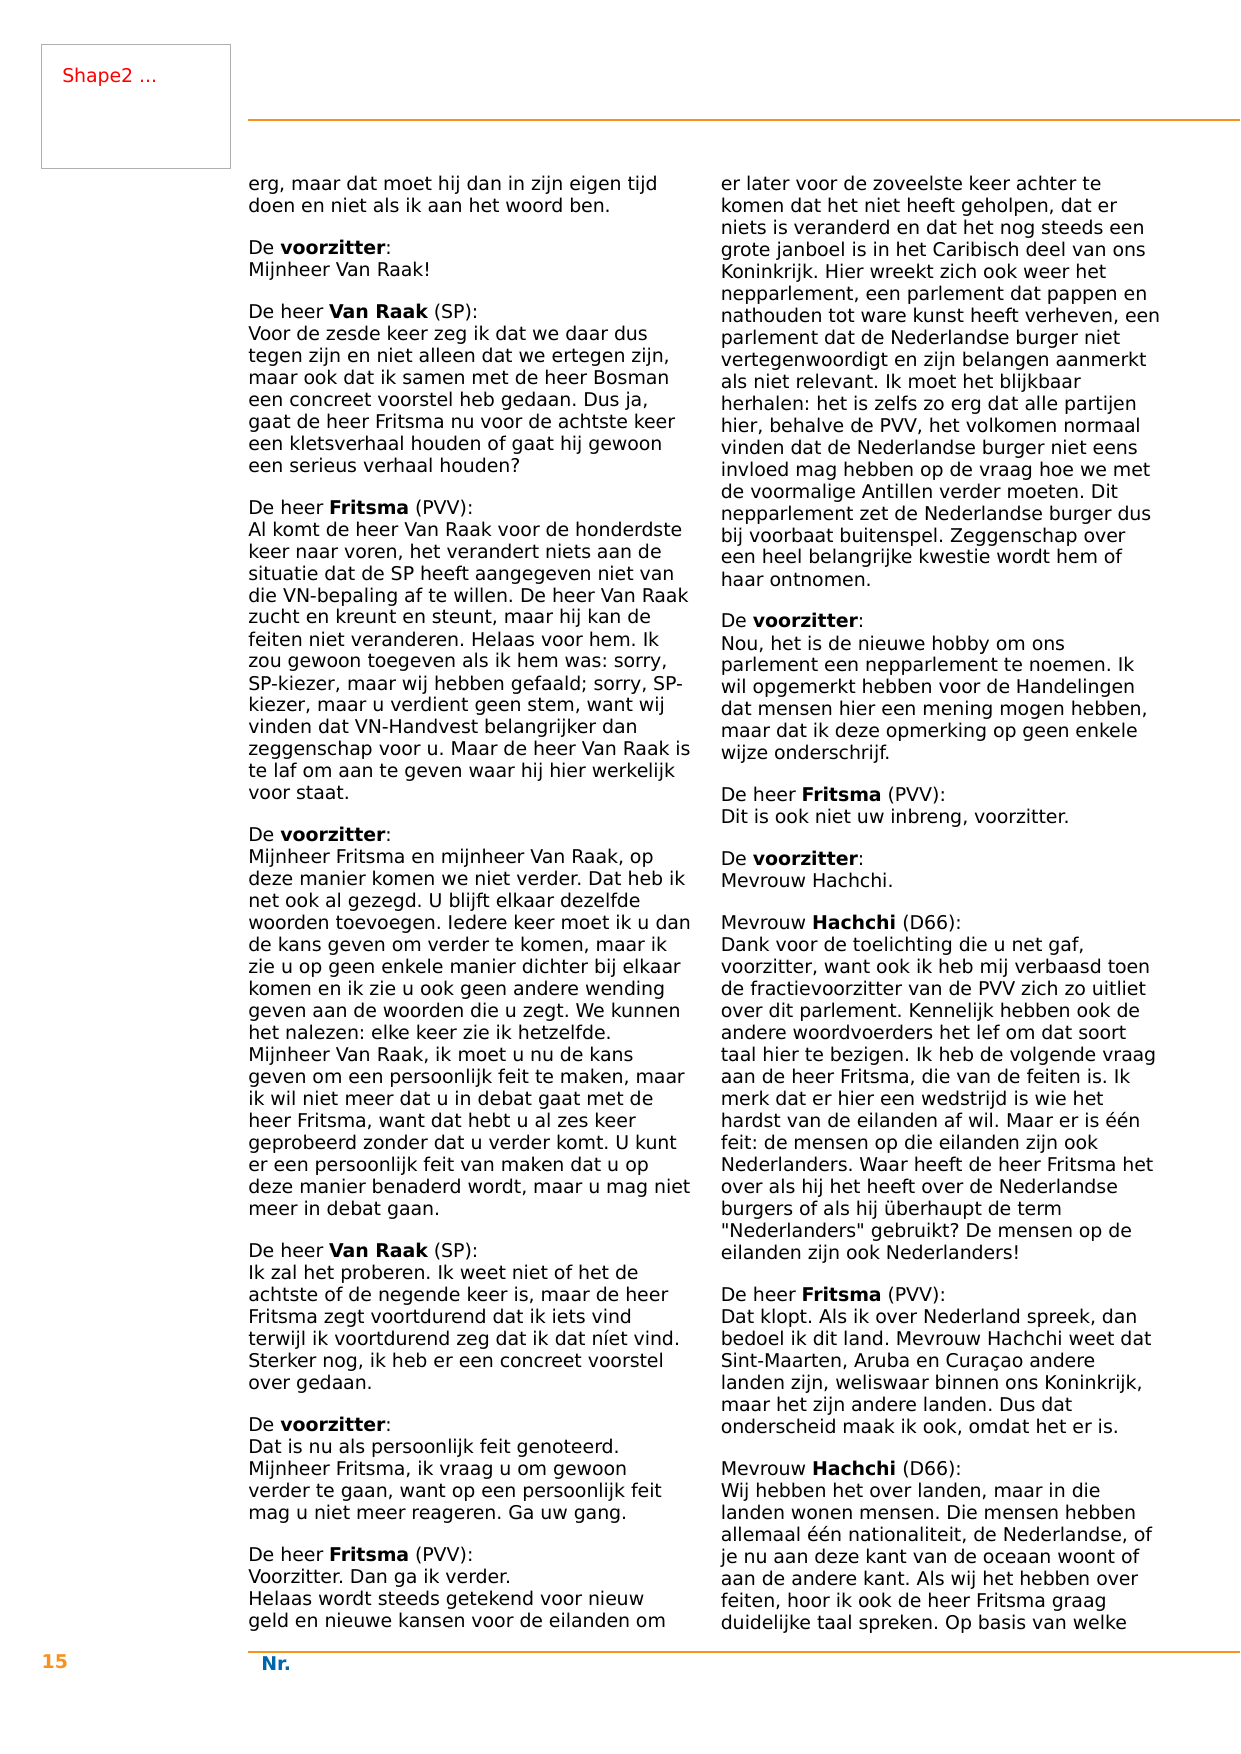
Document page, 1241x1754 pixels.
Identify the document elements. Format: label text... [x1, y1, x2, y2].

text De heer Fritsma (PVV): [248, 1544, 691, 1566]
text De heer Fritsma (PVV): [721, 784, 1163, 806]
text Dit is ook niet uw inbreng, voorzitter. [721, 806, 1163, 828]
text Ik zal het proberen. Ik weet niet of het de achtste of de negende keer is, maar de heer Fritsma zegt voortdurend dat ik iets vind terwijl ik voortdurend zeg dat ik dat níet vind. Sterker nog, ik heb er een concreet voorstel over gedaan. [248, 1262, 691, 1394]
text er later voor de zoveelste keer achter te komen dat het niet heeft geholpen, dat er niets is veranderd en dat het nog steeds een grote janboel is in het Caribisch deel van ons Koninkrijk. Hier wreekt zich ook weer het nepparlement, een parlement dat pappen en nathouden tot ware kunst heeft verheven, een parlement dat de Nederlandse burger niet vertegenwoordigt en zijn belangen aanmerkt als niet relevant. Ik moet het blijkbaar herhalen: het is zelfs zo erg dat alle partijen hier, behalve de PVV, het volkomen normaal vinden dat de Nederlandse burger niet eens invloed mag hebben op de vraag hoe we met de voormalige Antillen verder moeten. Dit nepparlement zet de Nederlandse burger dus bij voorbaat buitenspel. Zeggenschap over een heel belangrijke kwestie wordt hem of haar ontnomen. [721, 173, 1163, 590]
text Mevrouw Hachchi (D66): [721, 912, 1163, 934]
text Mijnheer Fritsma en mijnheer Van Raak, op deze manier komen we niet verder. Dat heb ik net ook al gezegd. U blijft elkaar dezelfde woorden toevoegen. Iedere keer moet ik u dan de kans geven om verder te komen, maar ik zie u op geen enkele manier dichter bij elkaar komen en ik zie u ook geen andere wending geven aan de woorden die u zegt. We kunnen het nalezen: elke keer zie ik hetzelfde. Mijnheer Van Raak, ik moet u nu de kans geven om een persoonlijk feit te maken, maar ik wil niet meer dat u in debat gaat met de heer Fritsma, want dat hebt u al zes keer geprobeerd zonder dat u verder komt. U kunt er een persoonlijk feit van maken dat u op deze manier benaderd wordt, maar u mag niet meer in debat gaan. [248, 846, 691, 1220]
text Mevrouw Hachchi (D66): [721, 1458, 1163, 1480]
text Wij hebben het over landen, maar in die landen wonen mensen. Die mensen hebben allemaal één nationaliteit, de Nederlandse, of je nu aan deze kant van de oceaan woont of aan de andere kant. Als wij het hebben over feiten, hoor ik ook de heer Fritsma graag duidelijke taal spreken. Op basis van welke [721, 1480, 1163, 1633]
text Nou, het is de nieuwe hobby om ons parlement een nepparlement te noemen. Ik wil opgemerkt hebben voor de Handelingen dat mensen hier een mening mogen hebben, maar dat ik deze opmerking op geen enkele wijze onderschrijf. [721, 632, 1163, 764]
text Dat klopt. Als ik over Nederland spreek, dan bedoel ik dit land. Mevrouw Hachchi weet dat Sint-Maarten, Aruba en Curaçao andere landen zijn, weliswaar binnen ons Koninkrijk, maar het zijn andere landen. Dus dat onderscheid maak ik ook, omdat het er is. [721, 1306, 1163, 1438]
text De voorzitter: [721, 848, 1163, 870]
text De voorzitter: [721, 610, 1163, 632]
text Voorzitter. Dan ga ik verder. [248, 1566, 691, 1588]
text Mevrouw Hachchi. [721, 870, 1163, 892]
text De heer Van Raak (SP): [248, 301, 691, 323]
text Mijnheer Van Raak! [248, 259, 691, 281]
text De heer Fritsma (PVV): [248, 497, 691, 518]
text erg, maar dat moet hij dan in zijn eigen tijd doen en niet als ik aan het woord ben. [248, 173, 691, 217]
text De voorzitter: [248, 237, 691, 259]
text Dank voor de toelichting die u net gaf, voorzitter, want ook ik heb mij verbaasd toen de fractievoorzitter van de PVV zich zo uitliet over dit parlement. Kennelijk hebben ook de andere woordvoerders het lef om dat soort taal hier te bezigen. Ik heb de volgende vraag aan de heer Fritsma, die van de feiten is. Ik merk dat er hier een wedstrijd is wie het hardst van de eilanden af wil. Maar er is één feit: de mensen op die eilanden zijn ook Nederlanders. Waar heeft de heer Fritsma het over als hij het heeft over de Nederlandse burgers of als hij überhaupt de term "Nederlanders" gebruikt? De mensen op de eilanden zijn ook Nederlanders! [721, 934, 1163, 1264]
text Helaas wordt steeds getekend voor nieuw geld en nieuwe kansen voor de eilanden om [248, 1588, 691, 1632]
text Voor de zesde keer zeg ik dat we daar dus tegen zijn en niet alleen dat we ertegen zijn, maar ook dat ik samen met de heer Bosman een concreet voorstel heb gedaan. Dus ja, gaat de heer Fritsma nu voor de achtste keer een kletsverhaal houden of gaat hij gewoon een serieus verhaal houden? [248, 323, 691, 477]
text Al komt de heer Van Raak voor de honderdste keer naar voren, het verandert niets aan de situatie dat de SP heeft aangegeven niet van die VN-bepaling af te willen. De heer Van Raak zucht en kreunt en steunt, maar hij kan de feiten niet veranderen. Helaas voor hem. Ik zou gewoon toegeven als ik hem was: sorry, SP-kiezer, maar wij hebben gefaald; sorry, SP-kiezer, maar u verdient geen stem, want wij vinden dat VN-Handvest belangrijker dan zeggenschap voor u. Maar de heer Van Raak is te laf om aan te geven waar hij hier werkelijk voor staat. [248, 518, 691, 804]
text De heer Van Raak (SP): [248, 1240, 691, 1262]
text De voorzitter: [248, 1414, 691, 1436]
text Dat is nu als persoonlijk feit genoteerd. Mijnheer Fritsma, ik vraag u om gewoon verder te gaan, want op een persoonlijk feit mag u niet meer reageren. Ga uw gang. [248, 1436, 691, 1524]
text De voorzitter: [248, 824, 691, 846]
text De heer Fritsma (PVV): [721, 1284, 1163, 1306]
